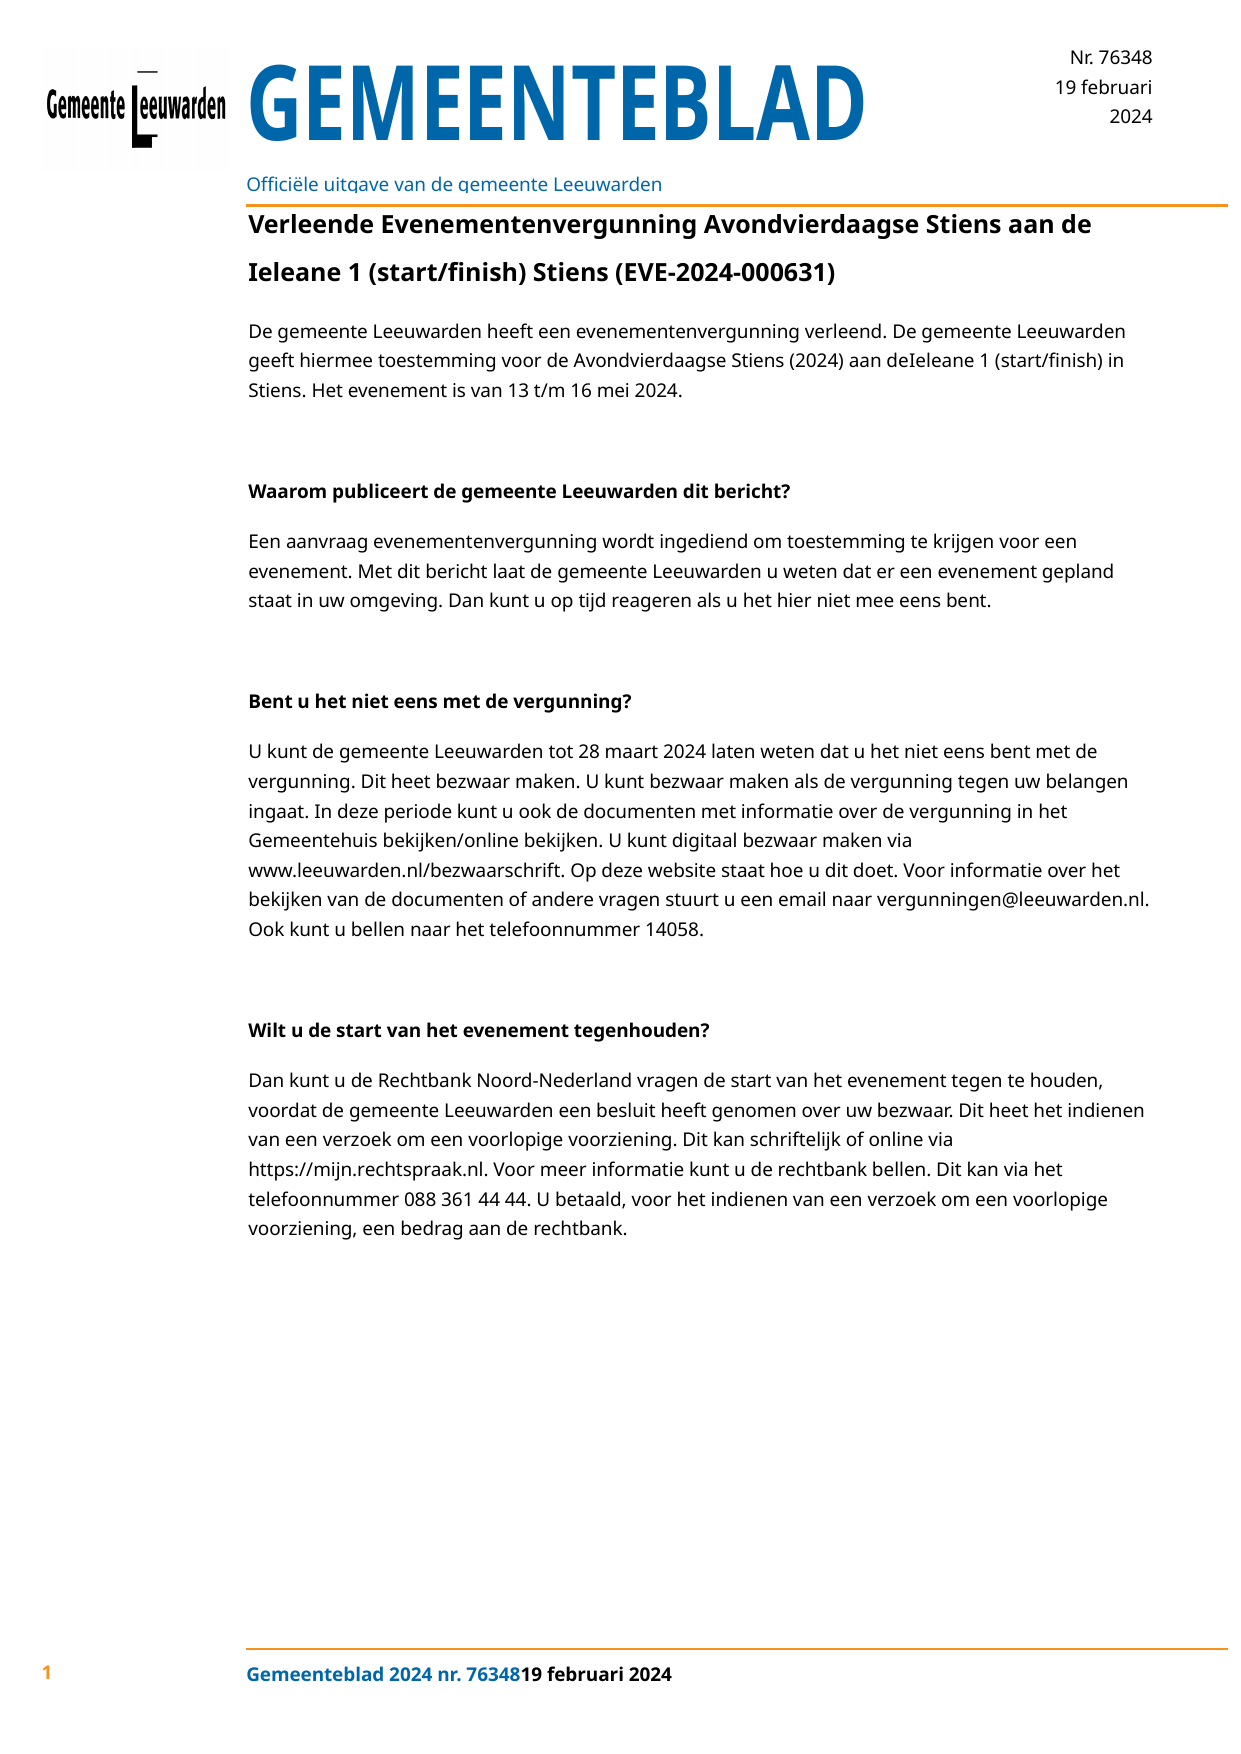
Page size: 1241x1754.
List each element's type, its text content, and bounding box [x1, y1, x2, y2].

text Bent u het niet eens met de vergunning? [248, 688, 1152, 714]
text U kunt de gemeente Leeuwarden tot 28 maart 2024 laten weten dat u het niet eens bent met de vergunning. Dit heet bezwaar maken. U kunt bezwaar maken als de vergunning tegen uw belangen ingaat. In deze periode kunt u ook de documenten met informatie over de vergunning in het Gemeentehuis bekijken/online bekijken. U kunt digitaal bezwaar maken via www.leeuwarden.nl/bezwaarschrift. Op deze website staat hoe u dit doet. Voor informatie over het bekijken van de documenten of andere vragen stuurt u een email naar vergunningen@leeuwarden.nl. Ook kunt u bellen naar het telefoonnummer 14058. [248, 739, 1152, 942]
text Dan kunt u de Rechtbank Noord-Nederland vragen de start van het evenement tegen te houden, voordat de gemeente Leeuwarden een besluit heeft genomen over uw bezwaar. Dit heet het indienen van een verzoek om een voorlopige voorziening. Dit kan schriftelijk of online via https://mijn.rechtspraak.nl. Voor meer informatie kunt u de rechtbank bellen. Dit kan via het telefoonnummer 088 361 44 44. U betaald, voor het indienen van een verzoek om een voorlopige voorziening, een bedrag aan de rechtbank. [248, 1067, 1152, 1241]
text Wilt u de start van het evenement tegenhouden? [248, 1017, 1152, 1043]
text Een aanvraag evenementenvergunning wordt ingediend om toestemming te krijgen voor een evenement. Met dit bericht laat de gemeente Leeuwarden u weten dat er een evenement gepland staat in uw omgeving. Dan kunt u op tijd reageren als u het hier niet mee eens bent. [248, 528, 1152, 613]
text De gemeente Leeuwarden heeft een evenementenvergunning verleend. De gemeente Leeuwarden geeft hiermee toestemming voor de Avondvierdaagse Stiens (2024) aan deIeleane 1 (start/finish) in Stiens. Het evenement is van 13 t/m 16 mei 2024. [248, 318, 1152, 403]
text Verleende Evenementenvergunning Avondvierdaagse Stiens aan de Ieleane 1 (start/finish) Stiens (EVE-2024-000631) [248, 207, 1152, 288]
text Waarom publiceert de gemeente Leeuwarden dit bericht? [248, 478, 1152, 504]
picture [41, 47, 231, 172]
